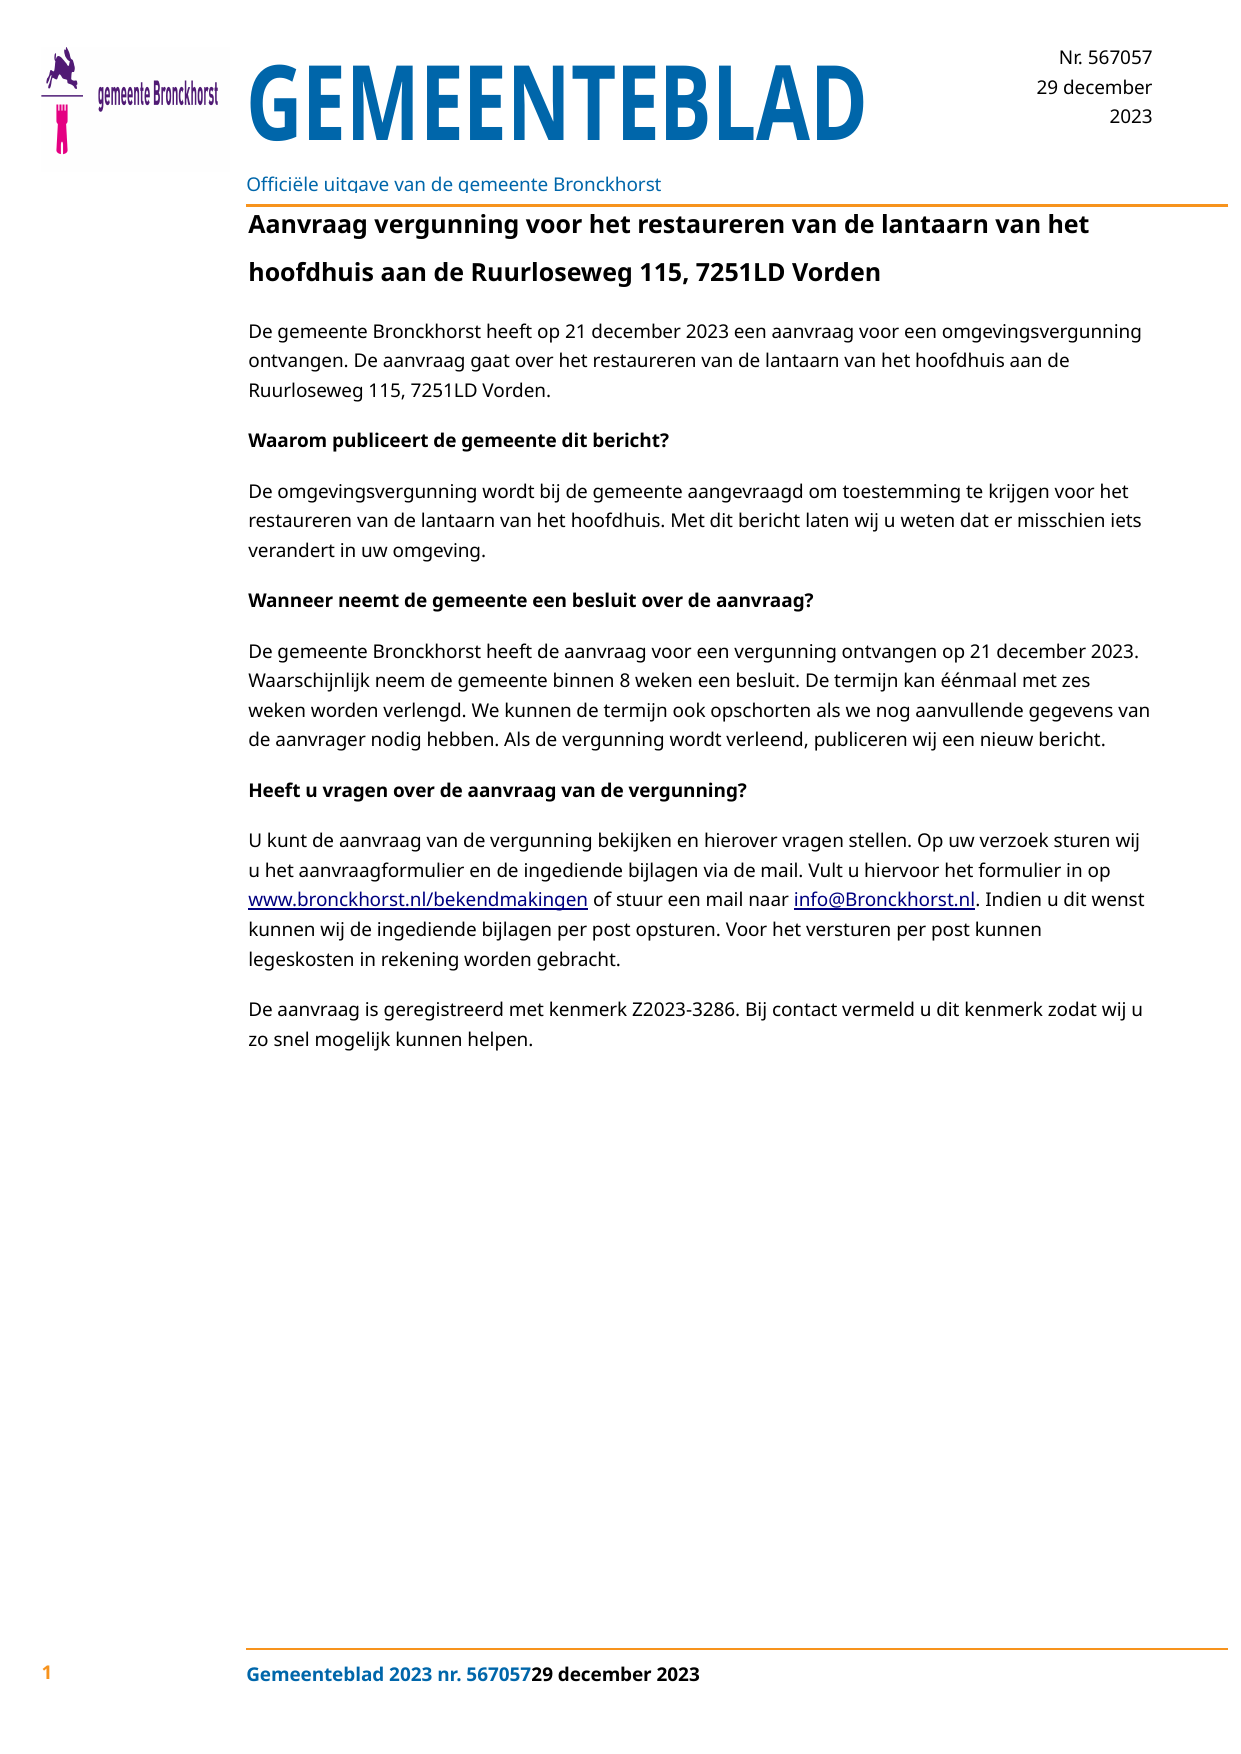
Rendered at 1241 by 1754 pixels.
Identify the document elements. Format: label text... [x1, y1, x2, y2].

picture [41, 47, 231, 172]
text U kunt de aanvraag van de vergunning bekijken en hierover vragen stellen. Op uw verzoek sturen wij u het aanvraagformulier en de ingediende bijlagen via de mail. Vult u hiervoor het formulier in op www.bronckhorst.nl/bekendmakingen of stuur een mail naar info@Bronckhorst.nl. Indien u dit wenst kunnen wij de ingediende bijlagen per post opsturen. Voor het versturen per post kunnen legeskosten in rekening worden gebracht. [248, 827, 1152, 972]
text Wanneer neemt de gemeente een besluit over de aanvraag? [248, 587, 1152, 613]
text Aanvraag vergunning voor het restaureren van de lantaarn van het hoofdhuis aan de Ruurloseweg 115, 7251LD Vorden [248, 207, 1152, 288]
text Heeft u vragen over de aanvraag van de vergunning? [248, 777, 1152, 803]
text Waarom publiceert de gemeente dit bericht? [248, 427, 1152, 453]
text De omgevingsvergunning wordt bij de gemeente aangevraagd om toestemming te krijgen voor het restaureren van de lantaarn van het hoofdhuis. Met dit bericht laten wij u weten dat er misschien iets verandert in uw omgeving. [248, 478, 1152, 563]
text De aanvraag is geregistreerd met kenmerk Z2023-3286. Bij contact vermeld u dit kenmerk zodat wij u zo snel mogelijk kunnen helpen. [248, 996, 1152, 1052]
text De gemeente Bronckhorst heeft op 21 december 2023 een aanvraag voor een omgevingsvergunning ontvangen. De aanvraag gaat over het restaureren van de lantaarn van het hoofdhuis aan de Ruurloseweg 115, 7251LD Vorden. [248, 318, 1152, 403]
text De gemeente Bronckhorst heeft de aanvraag voor een vergunning ontvangen op 21 december 2023. Waarschijnlijk neem de gemeente binnen 8 weken een besluit. De termijn kan éénmaal met zes weken worden verlengd. We kunnen de termijn ook opschorten als we nog aanvullende gegevens van de aanvrager nodig hebben. Als de vergunning wordt verleend, publiceren wij een nieuw bericht. [248, 638, 1152, 752]
